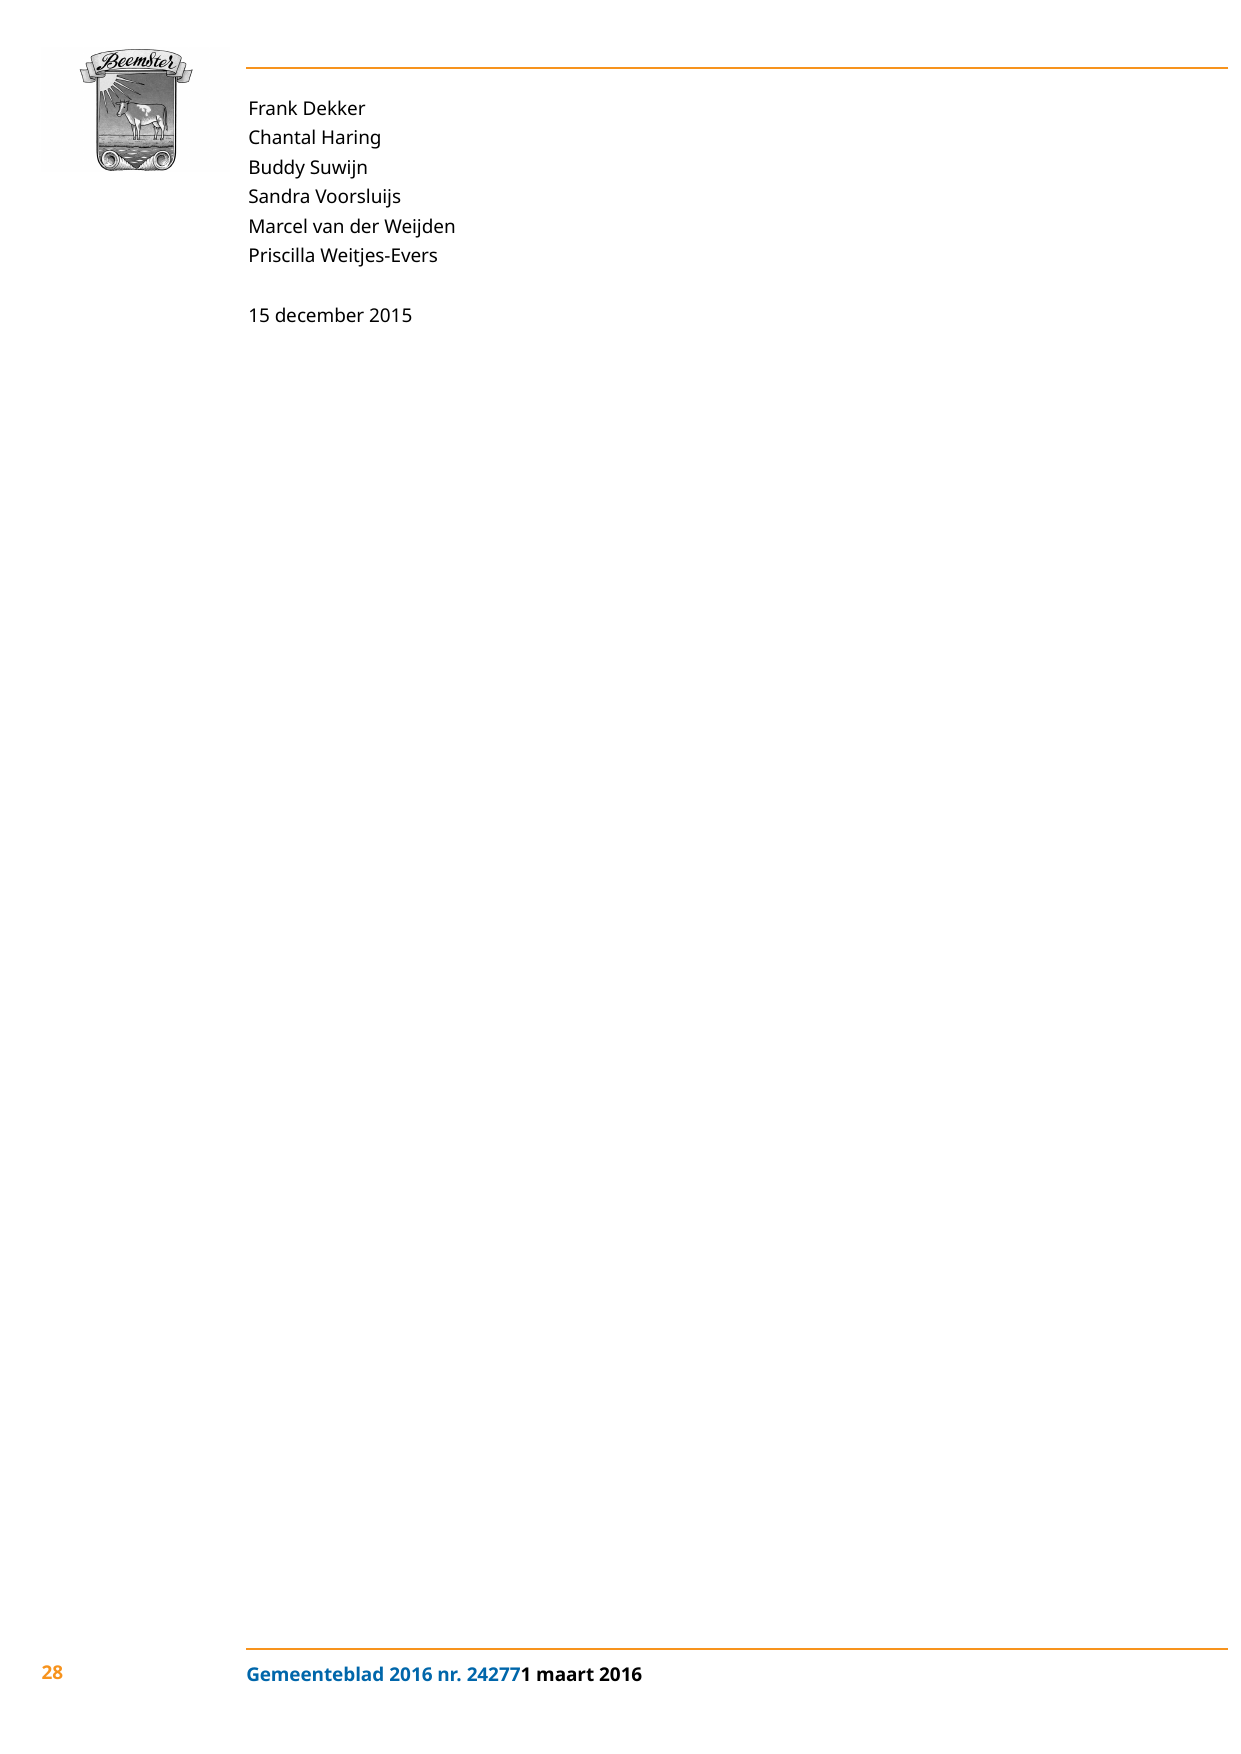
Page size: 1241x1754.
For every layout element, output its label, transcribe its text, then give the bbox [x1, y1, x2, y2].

text Priscilla Weitjes-Evers [248, 243, 1152, 268]
text Buddy Suwijn [248, 154, 1152, 180]
text Sandra Voorsluijs [248, 183, 1152, 209]
text Marcel van der Weijden [248, 213, 1152, 239]
text Chantal Haring [248, 124, 1152, 150]
picture [41, 47, 231, 172]
text Frank Dekker [248, 95, 1152, 121]
text 15 december 2015 [248, 302, 1152, 328]
